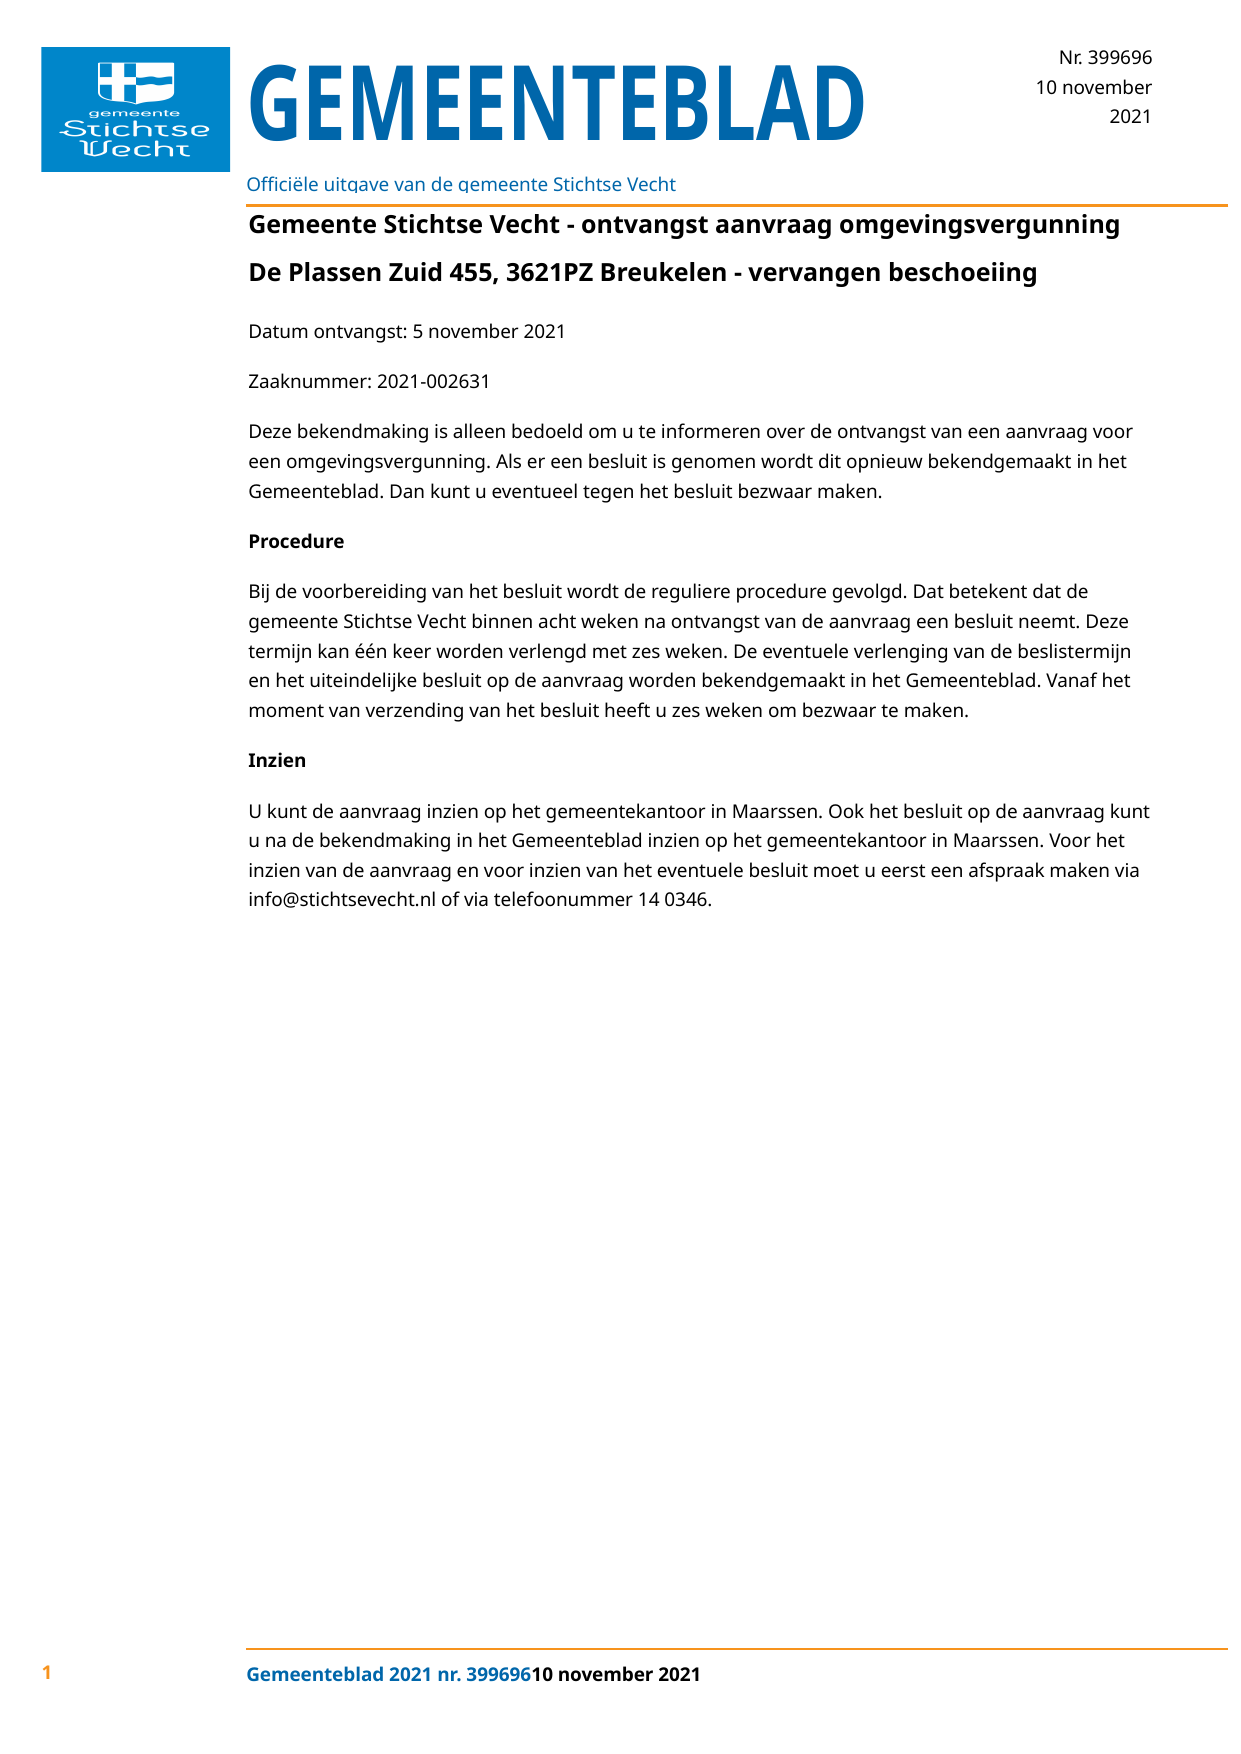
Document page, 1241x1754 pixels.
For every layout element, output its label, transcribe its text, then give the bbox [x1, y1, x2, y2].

text Deze bekendmaking is alleen bedoeld om u te informeren over de ontvangst van een aanvraag voor een omgevingsvergunning. Als er een besluit is genomen wordt dit opnieuw bekendgemaakt in het Gemeenteblad. Dan kunt u eventueel tegen het besluit bezwaar maken. [248, 419, 1152, 504]
text U kunt de aanvraag inzien op het gemeentekantoor in Maarssen. Ook het besluit op de aanvraag kunt u na de bekendmaking in het Gemeenteblad inzien op het gemeentekantoor in Maarssen. Voor het inzien van de aanvraag en voor inzien van het eventuele besluit moet u eerst een afspraak maken via info@stichtsevecht.nl of via telefoonummer 14 0346. [248, 798, 1152, 912]
text Procedure [248, 528, 1152, 554]
text Gemeente Stichtse Vecht - ontvangst aanvraag omgevingsvergunning De Plassen Zuid 455, 3621PZ Breukelen - vervangen beschoeiing [248, 207, 1152, 288]
text Datum ontvangst: 5 november 2021 [248, 318, 1152, 344]
text Bij de voorbereiding van het besluit wordt de reguliere procedure gevolgd. Dat betekent dat de gemeente Stichtse Vecht binnen acht weken na ontvangst van de aanvraag een besluit neemt. Deze termijn kan één keer worden verlengd met zes weken. De eventuele verlenging van de beslistermijn en het uiteindelijke besluit op de aanvraag worden bekendgemaakt in het Gemeenteblad. Vanaf het moment van verzending van het besluit heeft u zes weken om bezwaar te maken. [248, 579, 1152, 723]
text Inzien [248, 747, 1152, 773]
text Zaaknummer: 2021-002631 [248, 368, 1152, 394]
picture [99, 63, 135, 101]
picture [137, 63, 174, 103]
